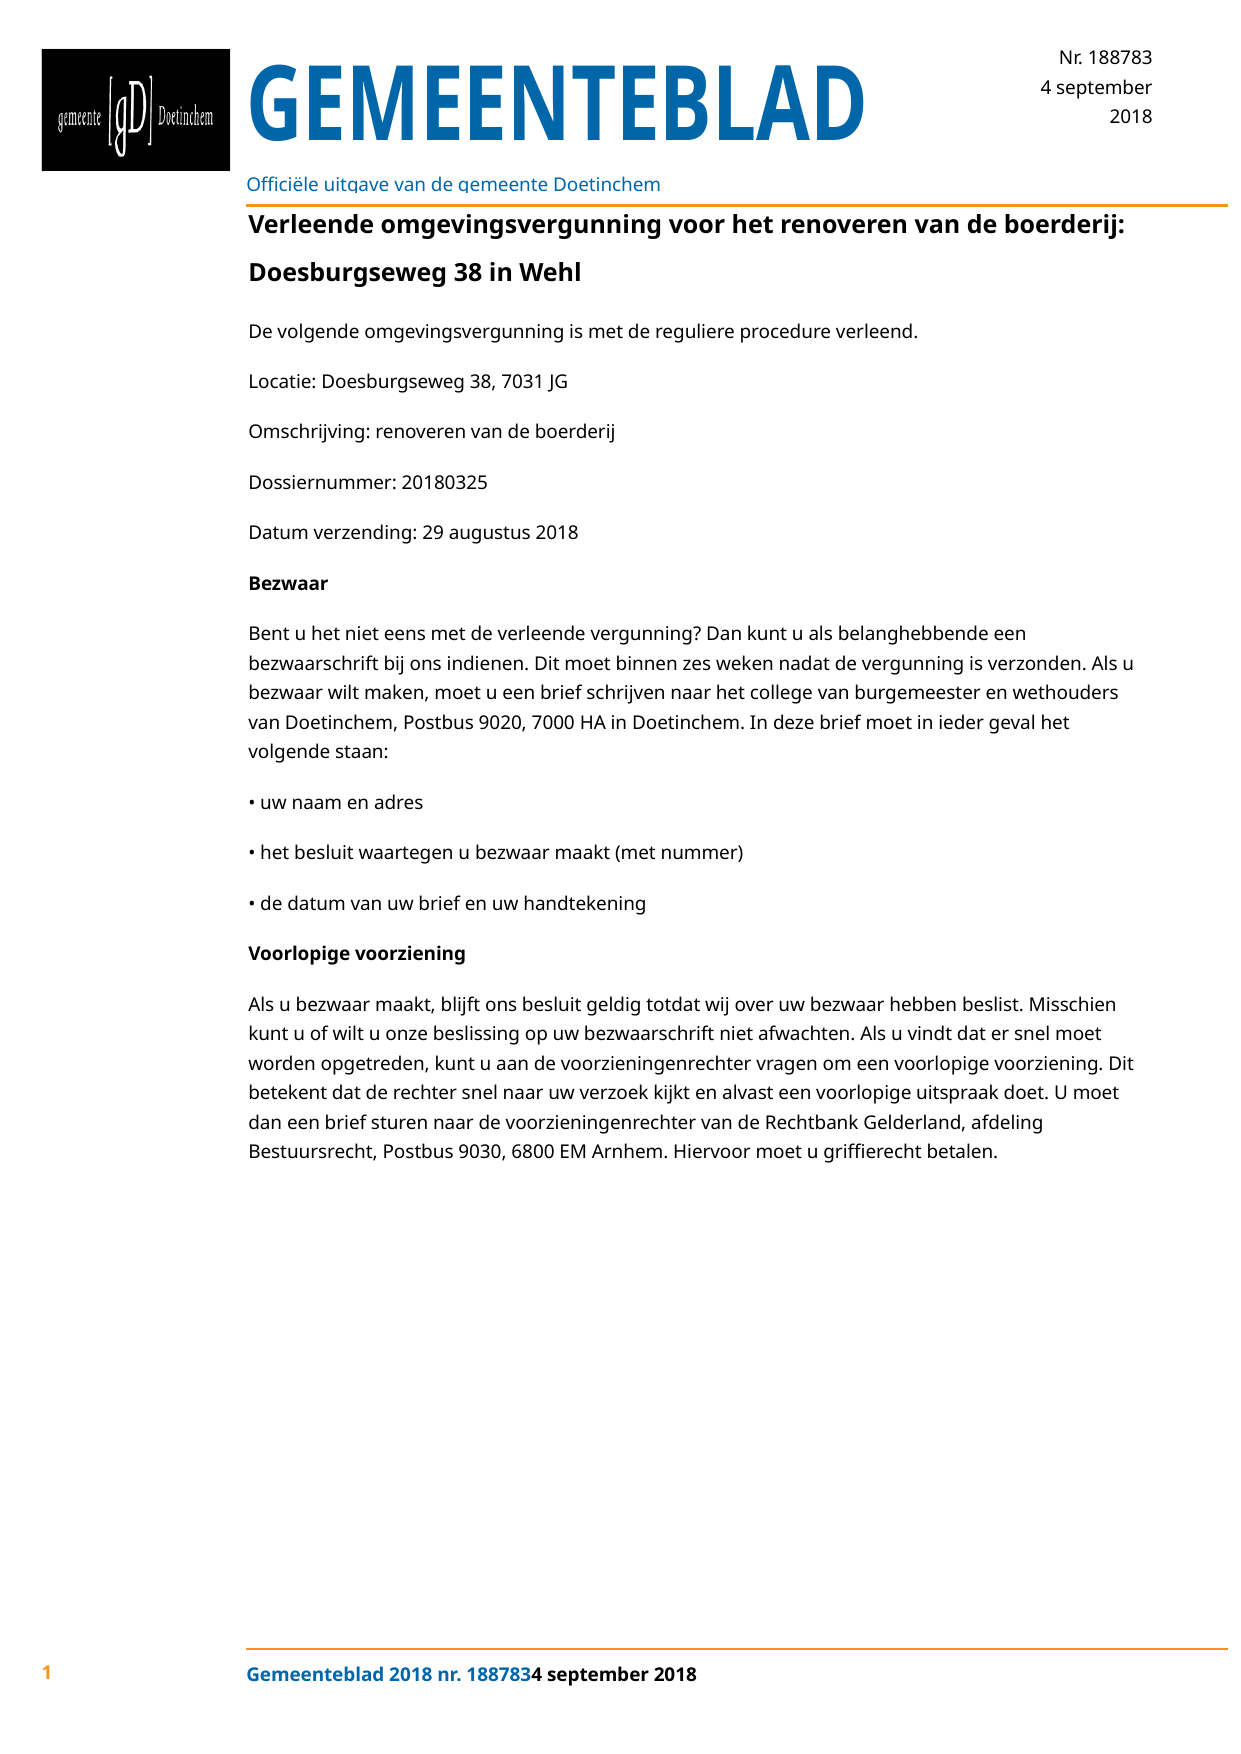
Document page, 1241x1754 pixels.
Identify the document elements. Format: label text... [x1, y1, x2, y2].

picture [41, 47, 231, 172]
text Als u bezwaar maakt, blijft ons besluit geldig totdat wij over uw bezwaar hebben beslist. Misschien kunt u of wilt u onze beslissing op uw bezwaarschrift niet afwachten. Als u vindt dat er snel moet worden opgetreden, kunt u aan de voorzieningenrechter vragen om een voorlopige voorziening. Dit betekent dat de rechter snel naar uw verzoek kijkt en alvast een voorlopige uitspraak doet. U moet dan een brief sturen naar de voorzieningenrechter van de Rechtbank Gelderland, afdeling Bestuursrecht, Postbus 9030, 6800 EM Arnhem. Hiervoor moet u griffierecht betalen. [248, 991, 1152, 1164]
text • uw naam en adres [248, 789, 1152, 815]
text Locatie: Doesburgseweg 38, 7031 JG [248, 368, 1152, 394]
text • het besluit waartegen u bezwaar maakt (met nummer) [248, 839, 1152, 865]
text Voorlopige voorziening [248, 940, 1152, 966]
text De volgende omgevingsvergunning is met de reguliere procedure verleend. [248, 318, 1152, 344]
text Datum verzending: 29 augustus 2018 [248, 519, 1152, 545]
text Verleende omgevingsvergunning voor het renoveren van de boerderij: Doesburgseweg 38 in Wehl [248, 207, 1152, 288]
text Bezwaar [248, 570, 1152, 596]
text • de datum van uw brief en uw handtekening [248, 890, 1152, 916]
text Omschrijving: renoveren van de boerderij [248, 419, 1152, 444]
text Bent u het niet eens met de verleende vergunning? Dan kunt u als belanghebbende een bezwaarschrift bij ons indienen. Dit moet binnen zes weken nadat de vergunning is verzonden. Als u bezwaar wilt maken, moet u een brief schrijven naar het college van burgemeester en wethouders van Doetinchem, Postbus 9020, 7000 HA in Doetinchem. In deze brief moet in ieder geval het volgende staan: [248, 620, 1152, 764]
text Dossiernummer: 20180325 [248, 469, 1152, 495]
